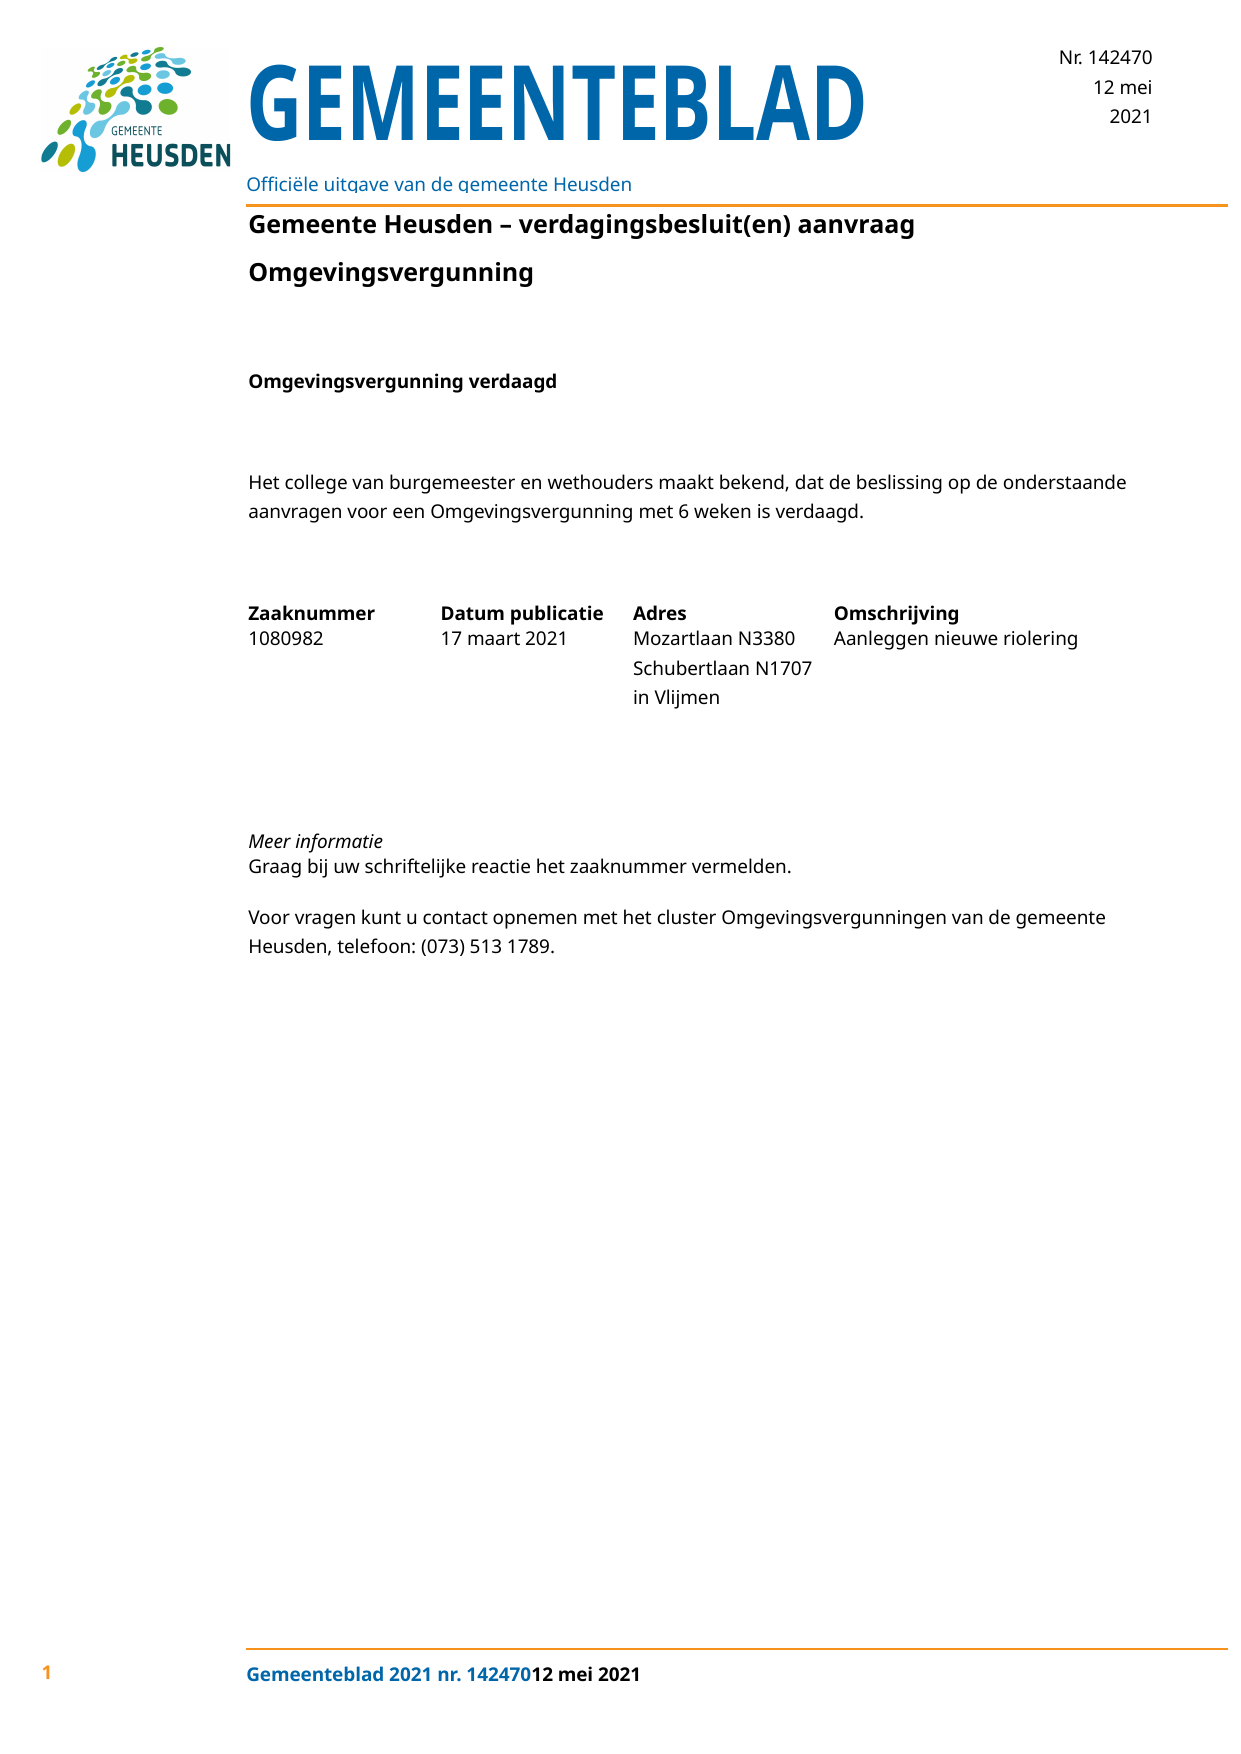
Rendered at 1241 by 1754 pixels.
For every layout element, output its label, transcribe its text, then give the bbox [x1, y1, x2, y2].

table_header Omschrijving [834, 600, 1152, 625]
table_cell Mozartlaan N3380 Schubertlaan N1707 in Vlijmen [633, 625, 834, 710]
table_cell 17 maart 2021 [440, 625, 633, 710]
table_cell Aanleggen nieuwe riolering [834, 625, 1152, 710]
table_header Datum publicatie [440, 600, 633, 625]
text Omgevingsvergunning verdaagd [248, 368, 1152, 394]
text Meer informatie [248, 828, 1152, 854]
picture [41, 47, 231, 172]
text Gemeente Heusden – verdagingsbesluit(en) aanvraag Omgevingsvergunning [248, 207, 1152, 288]
table_header Adres [633, 600, 834, 625]
text Graag bij uw schriftelijke reactie het zaaknummer vermelden. [248, 854, 1152, 879]
text Voor vragen kunt u contact opnemen met het cluster Omgevingsvergunningen van de gemeente Heusden, telefoon: (073) 513 1789. [248, 904, 1152, 959]
table_header Zaaknummer [248, 600, 440, 625]
text Het college van burgemeester en wethouders maakt bekend, dat de beslissing op de onderstaande aanvragen voor een Omgevingsvergunning met 6 weken is verdaagd. [248, 469, 1152, 524]
table_cell 1080982 [248, 625, 440, 710]
